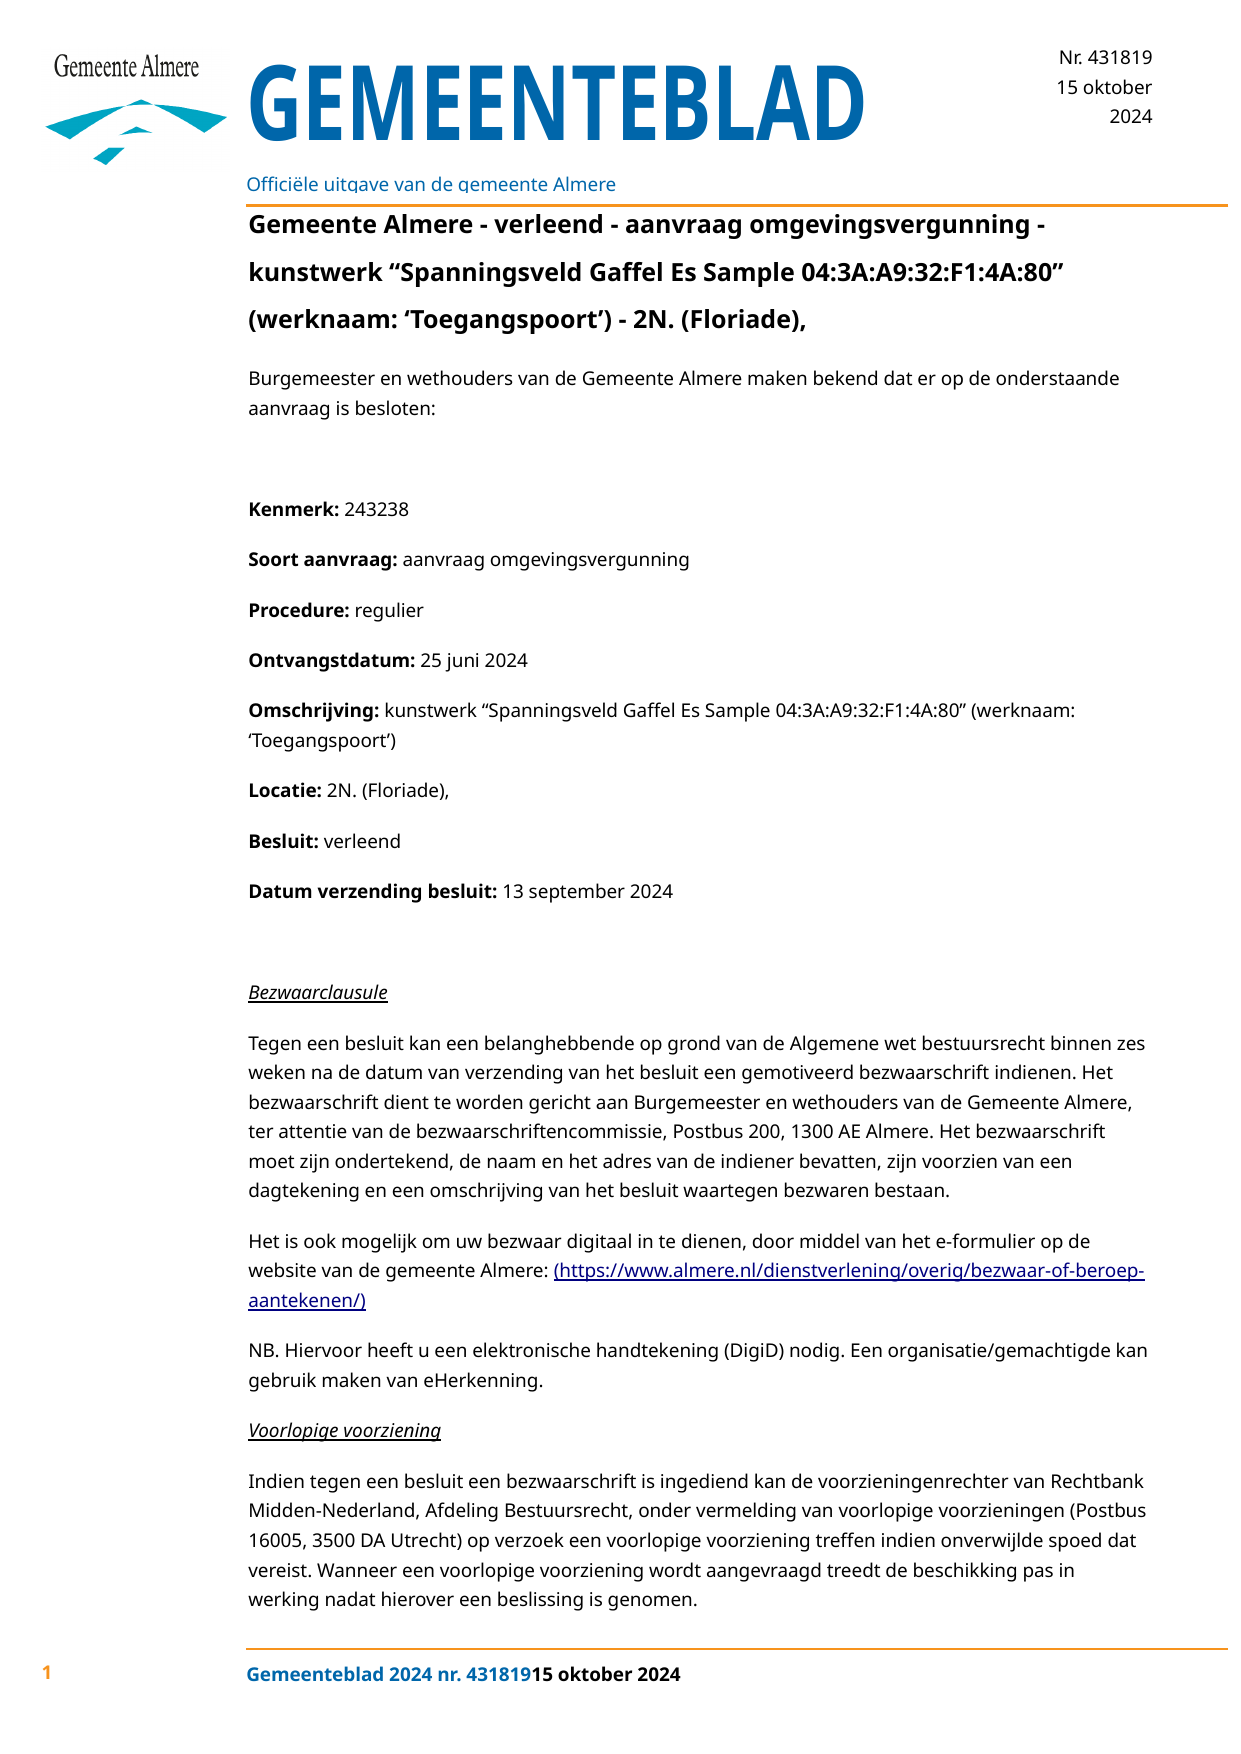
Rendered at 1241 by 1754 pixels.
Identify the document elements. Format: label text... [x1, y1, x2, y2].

text NB. Hiervoor heeft u een elektronische handtekening (DigiD) nodig. Een organisatie/gemachtigde kan gebruik maken van eHerkenning. [248, 1338, 1152, 1393]
text Datum verzending besluit: 13 september 2024 [248, 878, 1152, 904]
text Voorlopige voorziening [248, 1418, 1152, 1443]
text Besluit: verleend [248, 828, 1152, 854]
picture [41, 47, 231, 172]
text Indien tegen een besluit een bezwaarschrift is ingediend kan de voorzieningenrechter van Rechtbank Midden-Nederland, Afdeling Bestuursrecht, onder vermelding van voorlopige voorzieningen (Postbus 16005, 3500 DA Utrecht) op verzoek een voorlopige voorziening treffen indien onverwijlde spoed dat vereist. Wanneer een voorlopige voorziening wordt aangevraagd treedt de beschikking pas in werking nadat hierover een beslissing is genomen. [248, 1468, 1152, 1612]
text Burgemeester en wethouders van de Gemeente Almere maken bekend dat er op de onderstaande aanvraag is besloten: [248, 366, 1152, 421]
text Tegen een besluit kan een belanghebbende op grond van de Algemene wet bestuursrecht binnen zes weken na de datum van verzending van het besluit een gemotiveerd bezwaarschrift indienen. Het bezwaarschrift dient te worden gericht aan Burgemeester en wethouders van de Gemeente Almere, ter attentie van de bezwaarschriftencommissie, Postbus 200, 1300 AE Almere. Het bezwaarschrift moet zijn ondertekend, de naam en het adres van de indiener bevatten, zijn voorzien van een dagtekening en een omschrijving van het besluit waartegen bezwaren bestaan. [248, 1030, 1152, 1203]
text Omschrijving: kunstwerk “Spanningsveld Gaffel Es Sample 04:3A:A9:32:F1:4A:80” (werknaam: ‘Toegangspoort’) [248, 698, 1152, 753]
text Soort aanvraag: aanvraag omgevingsvergunning [248, 546, 1152, 572]
text Gemeente Almere - verleend - aanvraag omgevingsvergunning - kunstwerk “Spanningsveld Gaffel Es Sample 04:3A:A9:32:F1:4A:80” (werknaam: ‘Toegangspoort’) - 2N. (Floriade), [248, 207, 1152, 336]
text Locatie: 2N. (Floriade), [248, 778, 1152, 803]
text Bezwaarclausule [248, 979, 1152, 1005]
text Procedure: regulier [248, 597, 1152, 622]
text Het is ook mogelijk om uw bezwaar digitaal in te dienen, door middel van het e-formulier op de website van de gemeente Almere: (https://www.almere.nl/dienstverlening/overig/bezwaar-of-beroep-aantekenen/) [248, 1228, 1152, 1313]
text Kenmerk: 243238 [248, 496, 1152, 522]
text Ontvangstdatum: 25 juni 2024 [248, 647, 1152, 673]
